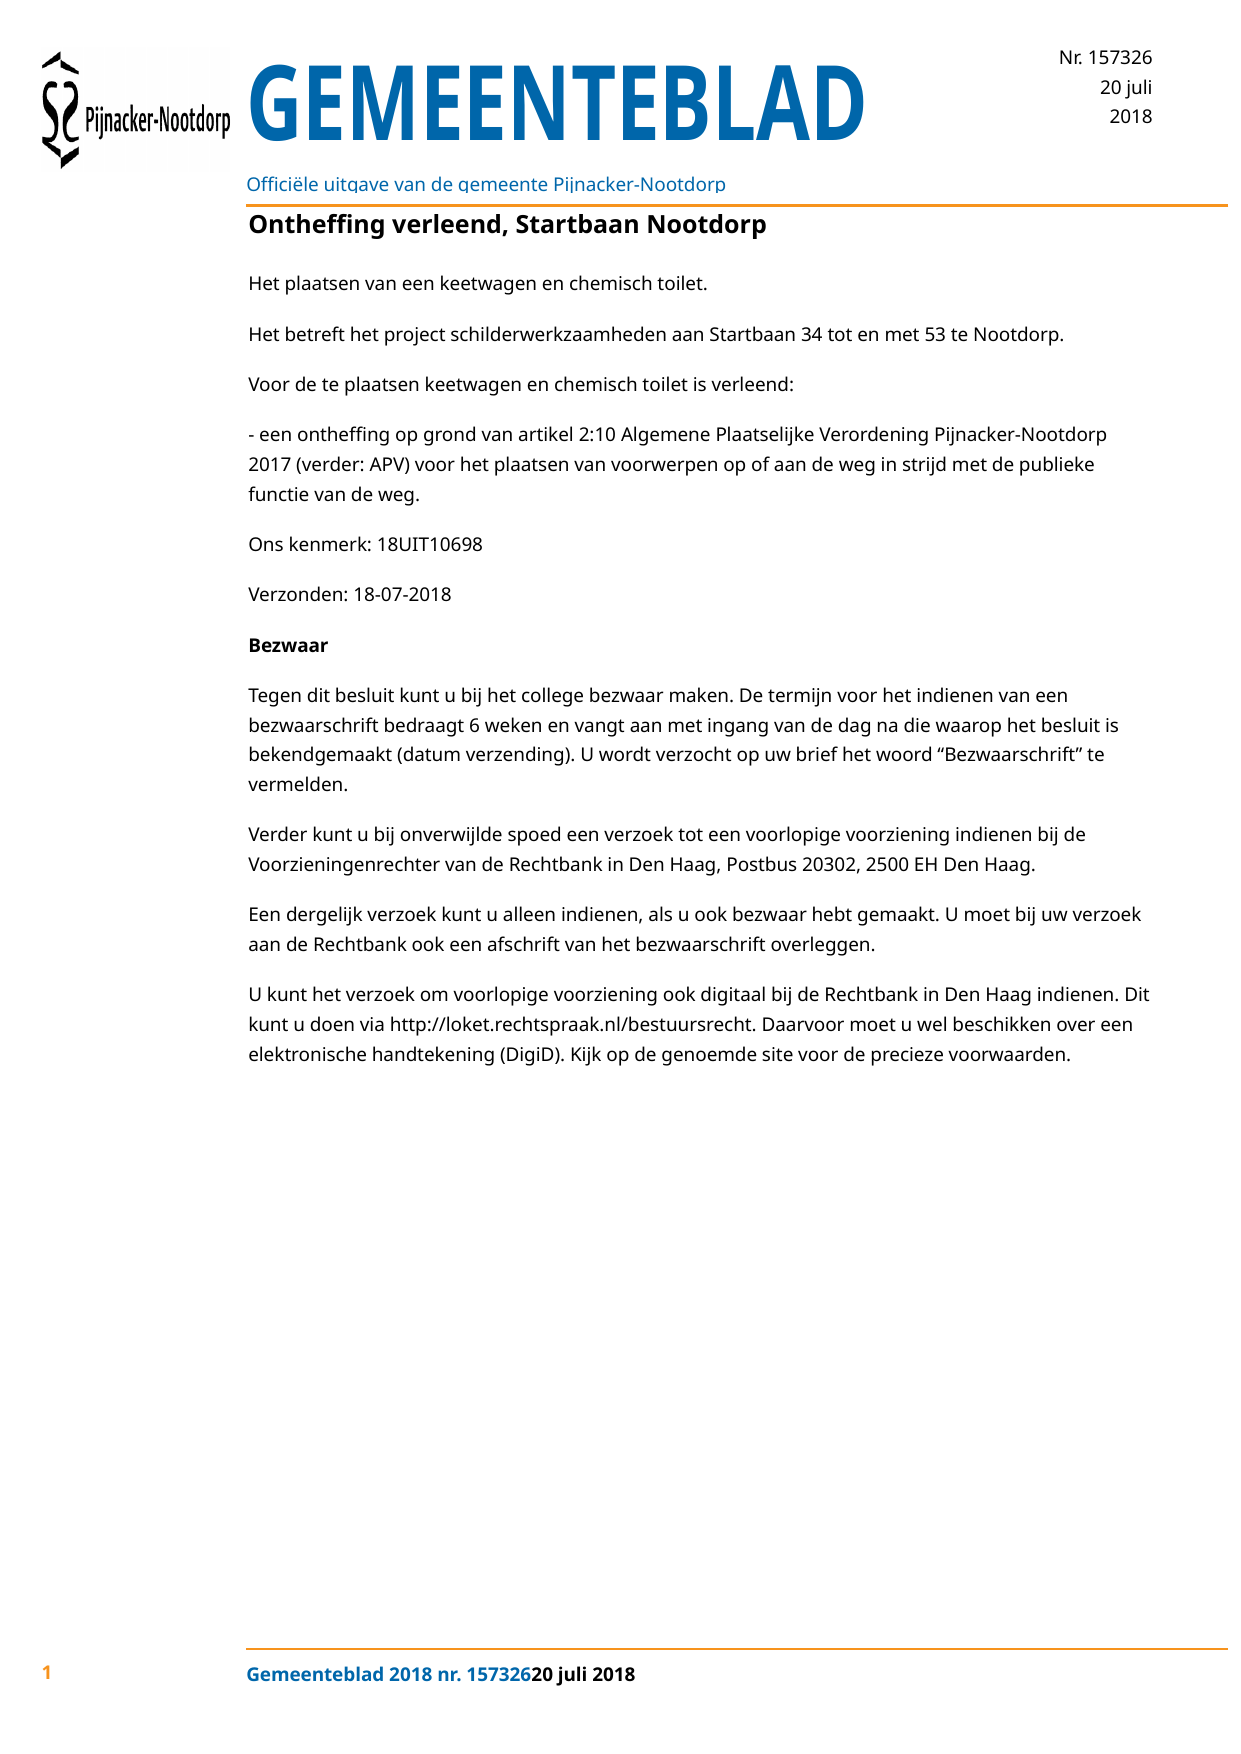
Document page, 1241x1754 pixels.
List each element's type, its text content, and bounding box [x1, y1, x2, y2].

text Bezwaar [248, 632, 1152, 658]
text Verzonden: 18-07-2018 [248, 582, 1152, 607]
text Verder kunt u bij onverwijlde spoed een verzoek tot een voorlopige voorziening indienen bij de Voorzieningenrechter van de Rechtbank in Den Haag, Postbus 20302, 2500 EH Den Haag. [248, 822, 1152, 877]
text Tegen dit besluit kunt u bij het college bezwaar maken. De termijn voor het indienen van een bezwaarschrift bedraagt 6 weken en vangt aan met ingang van de dag na die waarop het besluit is bekendgemaakt (datum verzending). U wordt verzocht op uw brief het woord “Bezwaarschrift” te vermelden. [248, 682, 1152, 797]
text U kunt het verzoek om voorlopige voorziening ook digitaal bij de Rechtbank in Den Haag indienen. Dit kunt u doen via http://loket.rechtspraak.nl/bestuursrecht. Daarvoor moet u wel beschikken over een elektronische handtekening (DigiD). Kijk op de genoemde site voor de precieze voorwaarden. [248, 982, 1152, 1066]
text Het plaatsen van een keetwagen en chemisch toilet. [248, 270, 1152, 296]
text Ons kenmerk: 18UIT10698 [248, 531, 1152, 557]
text - een ontheffing op grond van artikel 2:10 Algemene Plaatselijke Verordening Pijnacker-Nootdorp 2017 (verder: APV) voor het plaatsen van voorwerpen op of aan de weg in strijd met de publieke functie van de weg. [248, 422, 1152, 506]
picture [41, 47, 231, 172]
text Voor de te plaatsen keetwagen en chemisch toilet is verleend: [248, 371, 1152, 397]
text Ontheffing verleend, Startbaan Nootdorp [248, 207, 1152, 241]
text Een dergelijk verzoek kunt u alleen indienen, als u ook bezwaar hebt gemaakt. U moet bij uw verzoek aan de Rechtbank ook een afschrift van het bezwaarschrift overleggen. [248, 902, 1152, 957]
text Het betreft het project schilderwerkzaamheden aan Startbaan 34 tot en met 53 te Nootdorp. [248, 321, 1152, 346]
